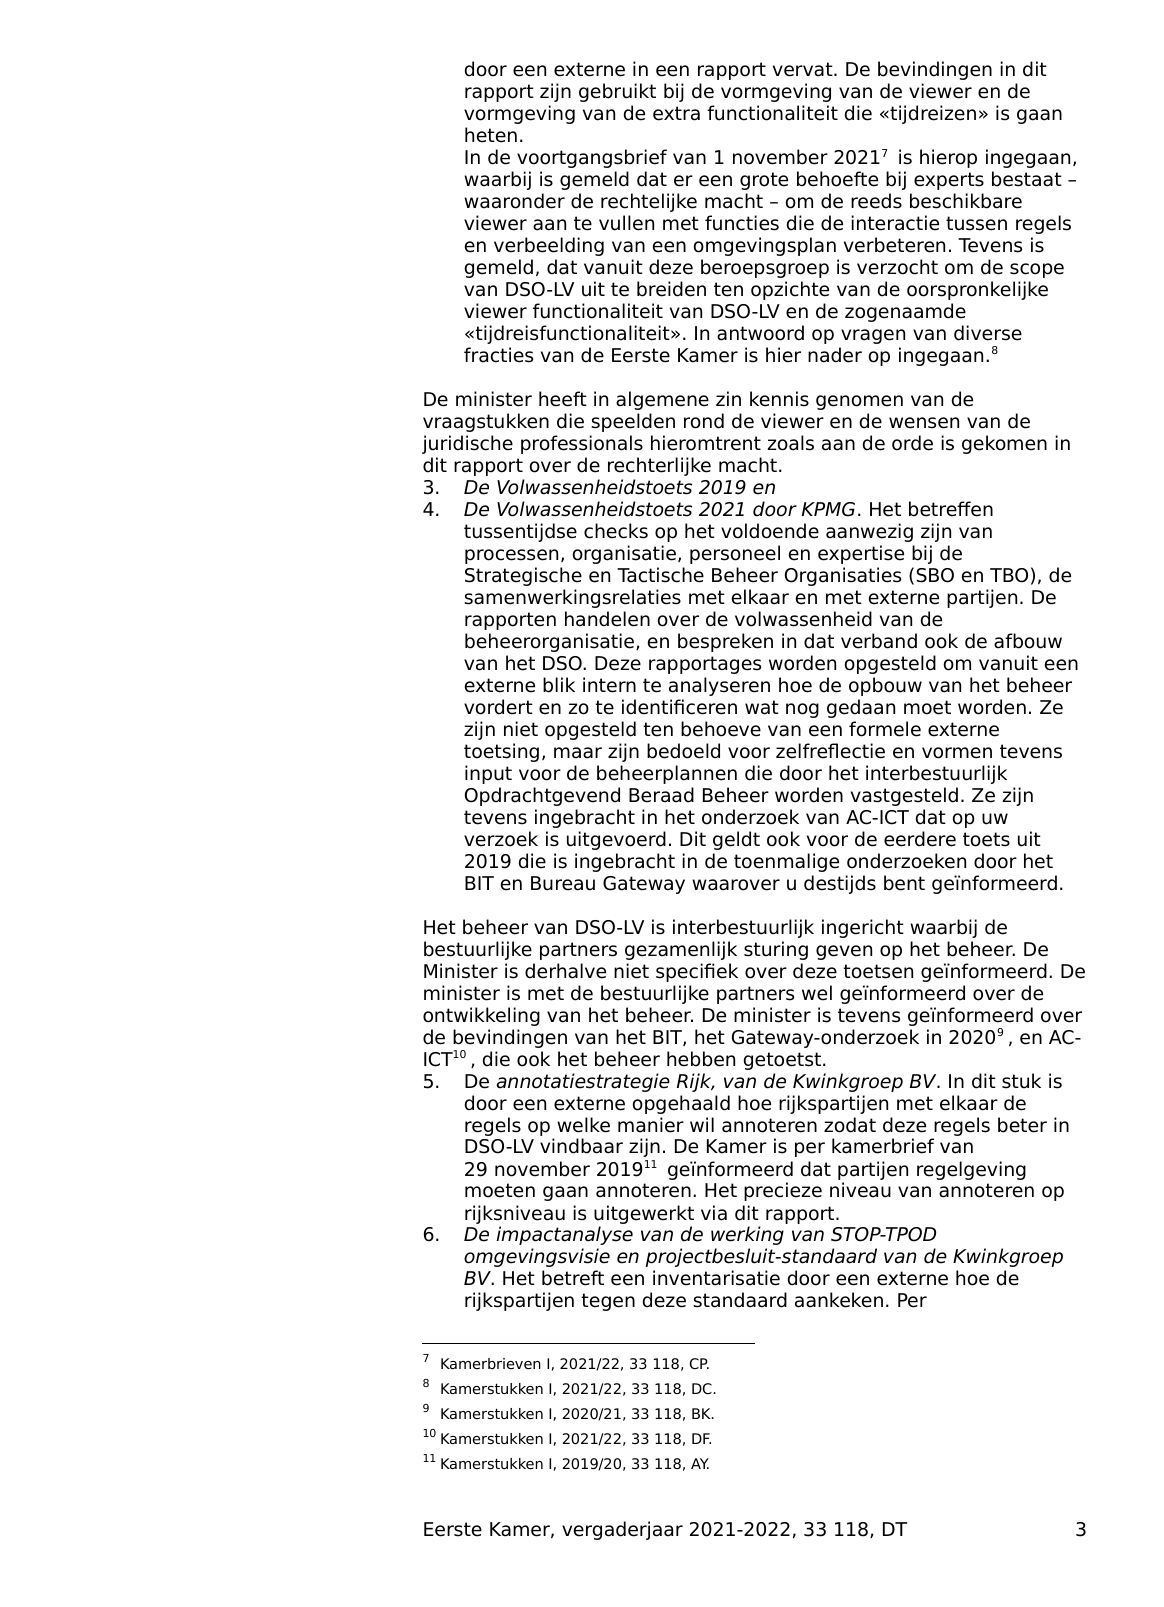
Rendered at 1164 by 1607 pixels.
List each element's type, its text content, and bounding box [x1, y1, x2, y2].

text 4. De Volwassenheidstoets 2021 door KPMG. Het betreffen tussentijdse checks op het voldoende aanwezig zijn van processen, organisatie, personeel en expertise bij de Strategische en Tactische Beheer Organisaties (SBO en TBO), de samenwerkingsrelaties met elkaar en met externe partijen. De rapporten handelen over de volwassenheid van de beheerorganisatie, en bespreken in dat verband ook de afbouw van het DSO. Deze rapportages worden opgesteld om vanuit een externe blik intern te analyseren hoe de opbouw van het beheer vordert en zo te identificeren wat nog gedaan moet worden. Ze zijn niet opgesteld ten behoeve van een formele externe toetsing, maar zijn bedoeld voor zelfreflectie en vormen tevens input voor de beheerplannen die door het interbestuurlijk Opdrachtgevend Beraad Beheer worden vastgesteld. Ze zijn tevens ingebracht in het onderzoek van AC-ICT dat op uw verzoek is uitgevoerd. Dit geldt ook voor de eerdere toets uit 2019 die is ingebracht in de toenmalige onderzoeken door het BIT en Bureau Gateway waarover u destijds bent geïnformeerd. [422, 499, 1087, 894]
text Kamerstukken I, 2019/20, 33 118, AY. [422, 1452, 1087, 1474]
text In de voortgangsbrief van 1 november 2021 is hierop ingegaan, waarbij is gemeld dat er een grote behoefte bij experts bestaat – waaronder de rechtelijke macht – om de reeds beschikbare viewer aan te vullen met functies die de interactie tussen regels en verbeelding van een omgevingsplan verbeteren. Tevens is gemeld, dat vanuit deze beroepsgroep is verzocht om de scope van DSO-LV uit te breiden ten opzichte van de oorspronkelijke viewer functionaliteit van DSO-LV en de zogenaamde «tijdreisfunctionaliteit». In antwoord op vragen van diverse fracties van de Eerste Kamer is hier nader op ingegaan. [464, 147, 1087, 367]
text Het beheer van DSO-LV is interbestuurlijk ingericht waarbij de bestuurlijke partners gezamenlijk sturing geven op het beheer. De Minister is derhalve niet specifiek over deze toetsen geïnformeerd. De minister is met de bestuurlijke partners wel geïnformeerd over de ontwikkeling van het beheer. De minister is tevens geïnformeerd over de bevindingen van het BIT, het Gateway-onderzoek in 2020, en AC-ICT, die ook het beheer hebben getoetst. [422, 917, 1087, 1071]
text Kamerbrieven I, 2021/22, 33 118, CP. [422, 1352, 1087, 1374]
text Kamerstukken I, 2021/22, 33 118, DC. [422, 1377, 1087, 1399]
text 3. De Volwassenheidstoets 2019 en [422, 477, 1087, 499]
text 6. De impactanalyse van de werking van STOP-TPOD omgevingsvisie en projectbesluit-standaard van de Kwinkgroep BV. Het betreft een inventarisatie door een externe hoe de rijkspartijen tegen deze standaard aankeken. Per [422, 1224, 1087, 1312]
text Kamerstukken I, 2020/21, 33 118, BK. [422, 1402, 1087, 1424]
text 5. De annotatiestrategie Rijk, van de Kwinkgroep BV. In dit stuk is door een externe opgehaald hoe rijkspartijen met elkaar de regels op welke manier wil annoteren zodat deze regels beter in DSO-LV vindbaar zijn. De Kamer is per kamerbrief van 29 november 2019 geïnformeerd dat partijen regelgeving moeten gaan annoteren. Het precieze niveau van annoteren op rijksniveau is uitgewerkt via dit rapport. [422, 1071, 1087, 1224]
text door een externe in een rapport vervat. De bevindingen in dit rapport zijn gebruikt bij de vormgeving van de viewer en de vormgeving van de extra functionaliteit die «tijdreizen» is gaan heten. [422, 59, 1087, 147]
text De minister heeft in algemene zin kennis genomen van de vraagstukken die speelden rond de viewer en de wensen van de juridische professionals hieromtrent zoals aan de orde is gekomen in dit rapport over de rechterlijke macht. [422, 389, 1087, 477]
text Kamerstukken I, 2021/22, 33 118, DF. [422, 1427, 1087, 1449]
